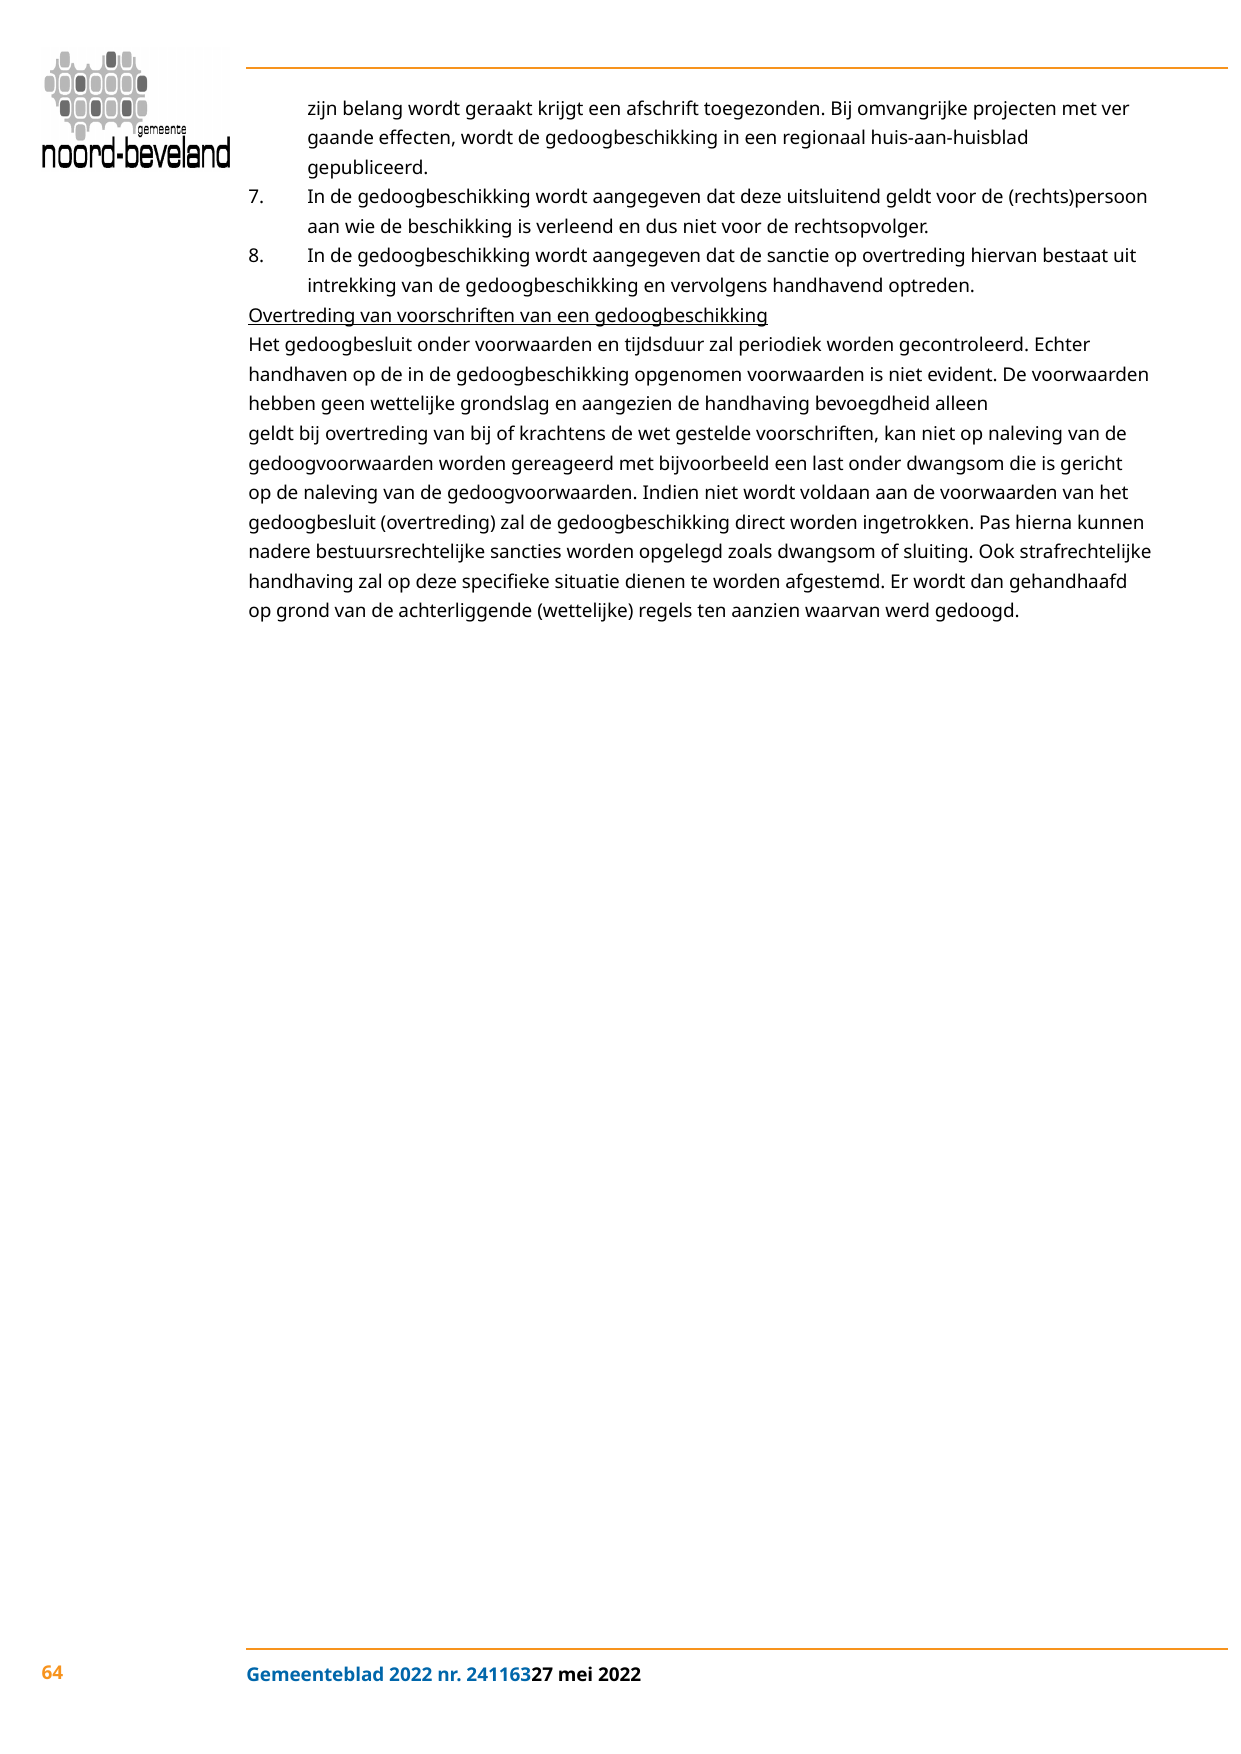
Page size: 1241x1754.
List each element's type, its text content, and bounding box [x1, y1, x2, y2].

list zijn belang wordt geraakt krijgt een afschrift toegezonden. Bij omvangrijke projecten met ver gaande effecten, wordt de gedoogbeschikking in een regionaal huis-aan-huisblad gepubliceerd. [248, 95, 1152, 180]
list In de gedoogbeschikking wordt aangegeven dat deze uitsluitend geldt voor de (rechts)persoon aan wie de beschikking is verleend en dus niet voor de rechtsopvolger. [248, 183, 1152, 239]
list In de gedoogbeschikking wordt aangegeven dat de sanctie op overtreding hiervan bestaat uit intrekking van de gedoogbeschikking en vervolgens handhavend optreden. [248, 243, 1152, 298]
text Het gedoogbesluit onder voorwaarden en tijdsduur zal periodiek worden gecontroleerd. Echter handhaven op de in de gedoogbeschikking opgenomen voorwaarden is niet evident. De voorwaarden hebben geen wettelijke grondslag en aangezien de handhaving bevoegdheid alleen geldt bij overtreding van bij of krachtens de wet gestelde voorschriften, kan niet op naleving van de gedoogvoorwaarden worden gereageerd met bijvoorbeeld een last onder dwangsom die is gericht op de naleving van de gedoogvoorwaarden. Indien niet wordt voldaan aan de voorwaarden van het gedoogbesluit (overtreding) zal de gedoogbeschikking direct worden ingetrokken. Pas hierna kunnen nadere bestuursrechtelijke sancties worden opgelegd zoals dwangsom of sluiting. Ook strafrechtelijke handhaving zal op deze specifieke situatie dienen te worden afgestemd. Er wordt dan gehandhaafd op grond van de achterliggende (wettelijke) regels ten aanzien waarvan werd gedoogd. [248, 331, 1152, 623]
text Overtreding van voorschriften van een gedoogbeschikking [248, 302, 1152, 328]
picture [41, 47, 231, 172]
